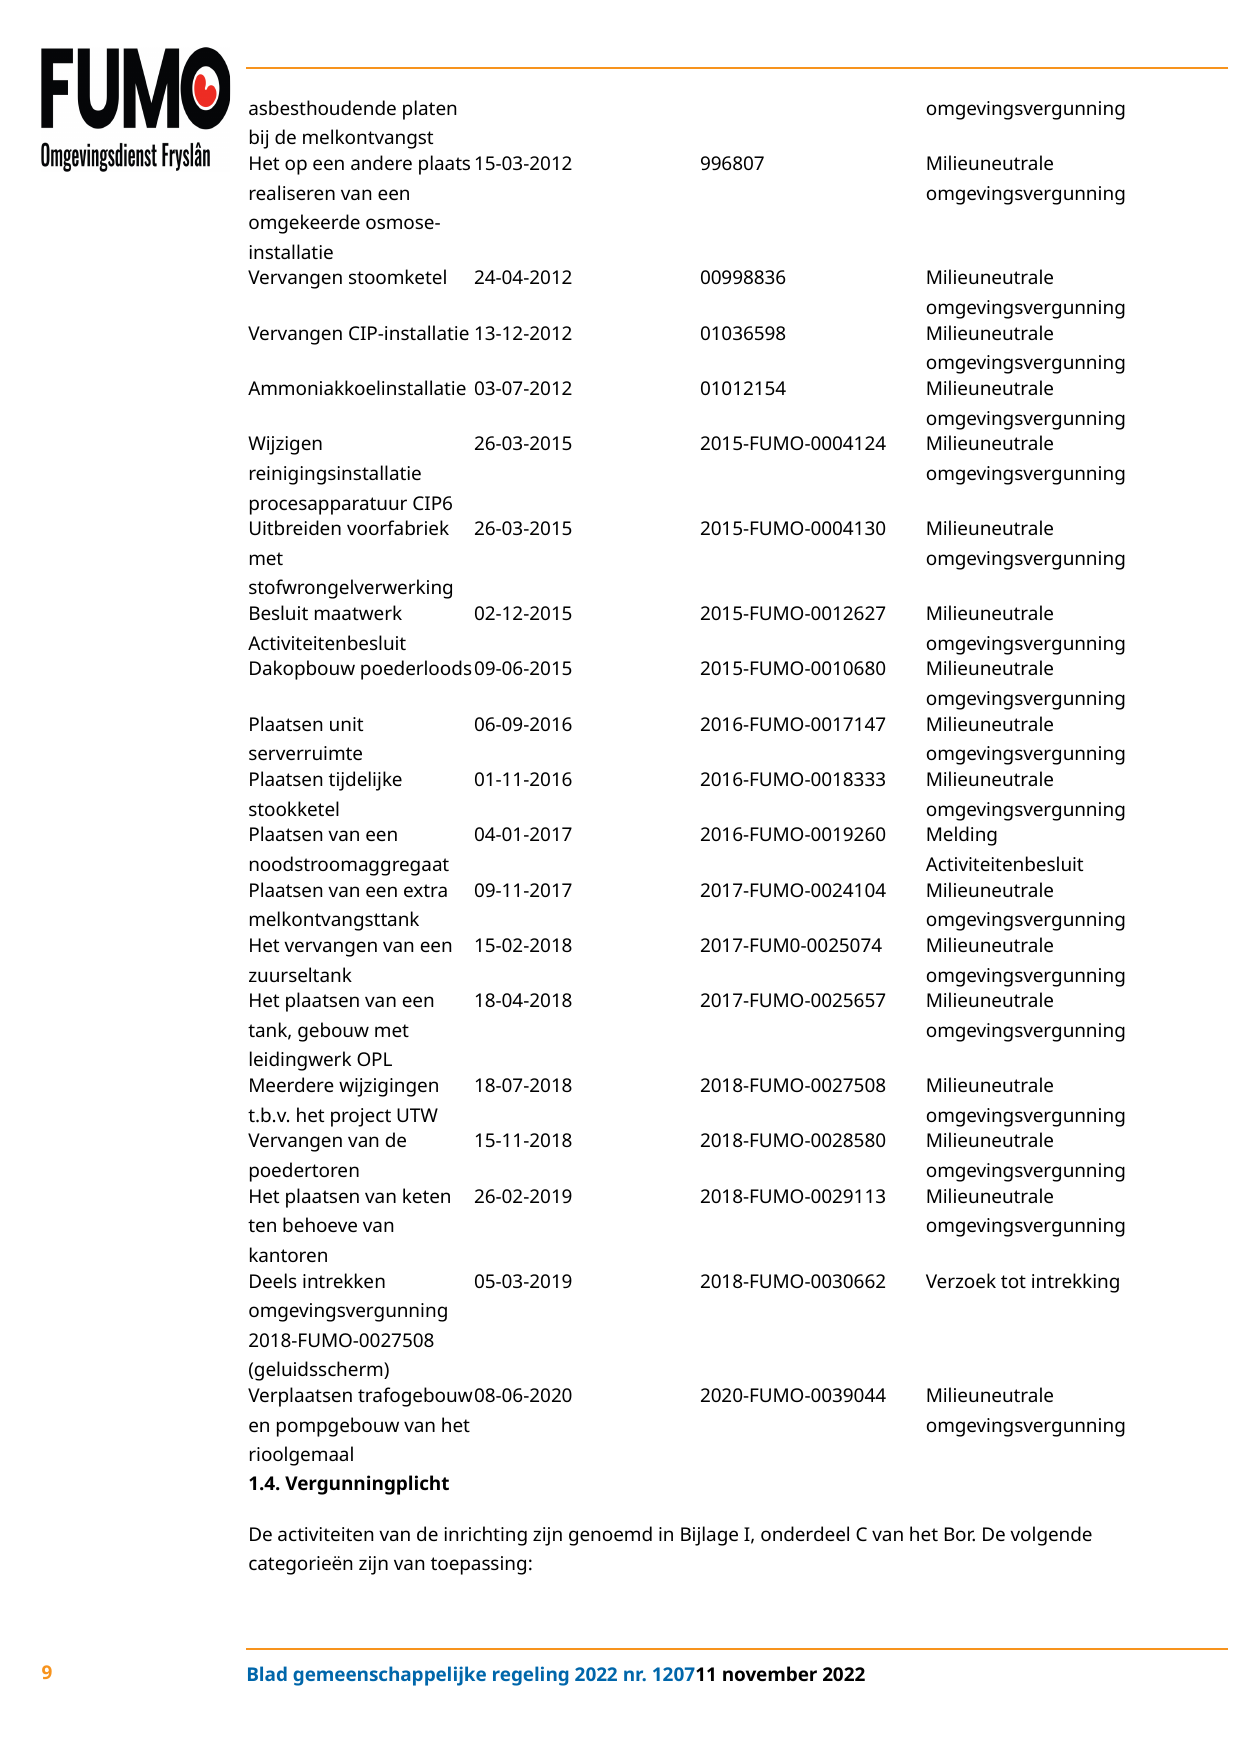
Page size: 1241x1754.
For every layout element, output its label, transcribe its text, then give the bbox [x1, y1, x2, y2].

table_cell 01036598 [700, 320, 926, 375]
table_cell 09-06-2015 [474, 656, 700, 711]
table_cell 01-11-2016 [474, 766, 700, 822]
table_cell 2015-FUMO-0004124 [700, 431, 926, 515]
table_cell Uitbreiden voorfabriek met stofwrongelverwerking [248, 515, 474, 600]
table_cell Ammoniakkoelinstallatie [248, 375, 474, 431]
table_cell Deels intrekken omgevingsvergunning 2018-FUMO-0027508 (geluidsscherm) [248, 1268, 474, 1382]
table_cell 15-03-2012 [474, 150, 700, 264]
table_cell omgevingsvergunning [926, 95, 1152, 150]
table_cell 08-06-2020 [474, 1383, 700, 1467]
picture [41, 47, 231, 172]
table_cell Het op een andere plaats realiseren van een omgekeerde osmose-installatie [248, 150, 474, 264]
table_cell Milieuneutrale omgevingsvergunning [926, 600, 1152, 656]
table_cell Dakopbouw poederloods [248, 656, 474, 711]
table_cell 2015-FUMO-0010680 [700, 656, 926, 711]
table_cell 04-01-2017 [474, 822, 700, 877]
table_cell Milieuneutrale omgevingsvergunning [926, 265, 1152, 320]
table_cell 2015-FUMO-0004130 [700, 515, 926, 600]
table_cell 15-11-2018 [474, 1128, 700, 1183]
table_cell Milieuneutrale omgevingsvergunning [926, 656, 1152, 711]
table_cell 18-04-2018 [474, 988, 700, 1072]
table_cell Vervangen van de poedertoren [248, 1128, 474, 1183]
table_cell 2017-FUMO-0024104 [700, 877, 926, 932]
table_cell 2020-FUMO-0039044 [700, 1383, 926, 1467]
table_cell 2015-FUMO-0012627 [700, 600, 926, 656]
table_cell Vervangen CIP-installatie [248, 320, 474, 375]
table_cell Milieuneutrale omgevingsvergunning [926, 1183, 1152, 1268]
table_cell Vervangen stoomketel [248, 265, 474, 320]
table_cell Wijzigen reinigingsinstallatie procesapparatuur CIP6 [248, 431, 474, 515]
table_cell 26-03-2015 [474, 515, 700, 600]
table_cell 13-12-2012 [474, 320, 700, 375]
table_cell [700, 95, 926, 150]
table_cell Plaatsen tijdelijke stookketel [248, 766, 474, 822]
table_cell 05-03-2019 [474, 1268, 700, 1382]
table_cell 2018-FUMO-0027508 [700, 1073, 926, 1128]
table_cell [474, 95, 700, 150]
text De activiteiten van de inrichting zijn genoemd in Bijlage I, onderdeel C van het Bor. De volgende categorieën zijn van toepassing: [248, 1521, 1152, 1576]
table_cell 06-09-2016 [474, 711, 700, 766]
table_cell Milieuneutrale omgevingsvergunning [926, 320, 1152, 375]
table_cell Milieuneutrale omgevingsvergunning [926, 1073, 1152, 1128]
table_cell Milieuneutrale omgevingsvergunning [926, 515, 1152, 600]
table_cell 02-12-2015 [474, 600, 700, 656]
table_cell 2018-FUMO-0028580 [700, 1128, 926, 1183]
table_cell Milieuneutrale omgevingsvergunning [926, 1383, 1152, 1467]
table_cell Meerdere wijzigingen t.b.v. het project UTW [248, 1073, 474, 1128]
table_cell 18-07-2018 [474, 1073, 700, 1128]
table_cell asbesthoudende platen bij de melkontvangst [248, 95, 474, 150]
table_cell Het plaatsen van keten ten behoeve van kantoren [248, 1183, 474, 1268]
table_cell 2017-FUMO-0025657 [700, 988, 926, 1072]
table_cell 01012154 [700, 375, 926, 431]
table_cell 26-02-2019 [474, 1183, 700, 1268]
table_cell Milieuneutrale omgevingsvergunning [926, 877, 1152, 932]
table_cell Milieuneutrale omgevingsvergunning [926, 431, 1152, 515]
table_cell 09-11-2017 [474, 877, 700, 932]
table_cell Het plaatsen van een tank, gebouw met leidingwerk OPL [248, 988, 474, 1072]
table_cell Milieuneutrale omgevingsvergunning [926, 766, 1152, 822]
table_cell 26-03-2015 [474, 431, 700, 515]
table_cell 2018-FUMO-0030662 [700, 1268, 926, 1382]
table_cell 03-07-2012 [474, 375, 700, 431]
table_cell 2017-FUM0-0025074 [700, 932, 926, 987]
table_cell 00998836 [700, 265, 926, 320]
table_cell Verzoek tot intrekking [926, 1268, 1152, 1382]
table_cell Het vervangen van een zuurseltank [248, 932, 474, 987]
table_cell Plaatsen van een extra melkontvangsttank [248, 877, 474, 932]
table_cell Milieuneutrale omgevingsvergunning [926, 711, 1152, 766]
table_cell 2016-FUMO-0018333 [700, 766, 926, 822]
table_cell Milieuneutrale omgevingsvergunning [926, 988, 1152, 1072]
table_cell 15-02-2018 [474, 932, 700, 987]
table_cell Plaatsen unit serverruimte [248, 711, 474, 766]
table_cell Plaatsen van een noodstroomaggregaat [248, 822, 474, 877]
table_cell 2018-FUMO-0029113 [700, 1183, 926, 1268]
table_cell Milieuneutrale omgevingsvergunning [926, 150, 1152, 264]
table_cell Milieuneutrale omgevingsvergunning [926, 932, 1152, 987]
table_cell 2016-FUMO-0019260 [700, 822, 926, 877]
table_cell Milieuneutrale omgevingsvergunning [926, 1128, 1152, 1183]
table_cell 24-04-2012 [474, 265, 700, 320]
table_cell 996807 [700, 150, 926, 264]
table_cell Melding Activiteitenbesluit [926, 822, 1152, 877]
table_cell 2016-FUMO-0017147 [700, 711, 926, 766]
table_cell Verplaatsen trafogebouw en pompgebouw van het rioolgemaal [248, 1383, 474, 1467]
text 1.4. Vergunningplicht [248, 1471, 1152, 1496]
table_cell Besluit maatwerk Activiteitenbesluit [248, 600, 474, 656]
table_cell Milieuneutrale omgevingsvergunning [926, 375, 1152, 431]
